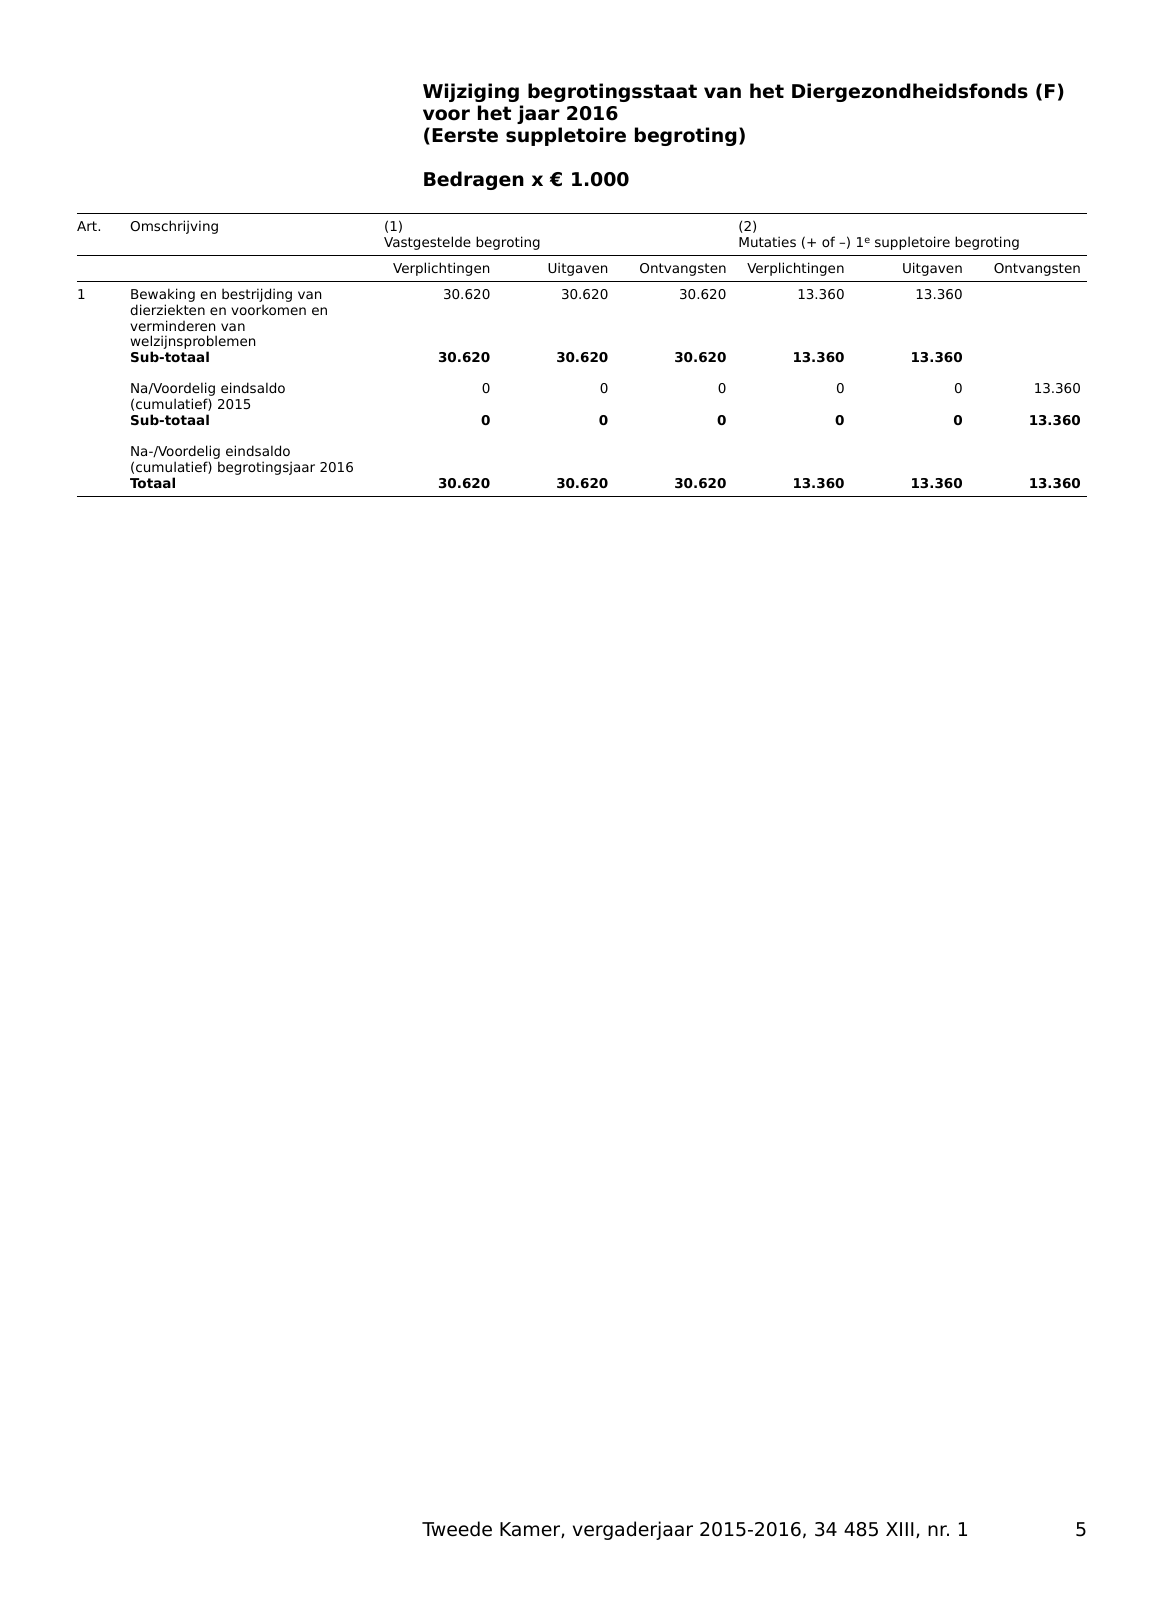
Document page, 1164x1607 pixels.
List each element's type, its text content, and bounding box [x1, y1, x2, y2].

table_cell 13.360 [969, 476, 1087, 496]
text Wijziging begrotingsstaat van het Diergezondheidsfonds (F) voor het jaar 2016 [422, 81, 1087, 125]
text Bedragen x € 1.000 [422, 169, 1087, 191]
table_cell 30.620 [496, 282, 614, 350]
table_cell Totaal [124, 476, 378, 496]
table_cell Ontvangsten [614, 256, 732, 281]
table_cell 30.620 [614, 282, 732, 350]
table_cell 30.620 [614, 350, 732, 366]
table_cell Verplichtingen [732, 256, 850, 281]
table_cell [969, 282, 1087, 350]
table_cell [969, 366, 1087, 381]
table_cell [77, 256, 124, 281]
table_cell 13.360 [732, 350, 850, 366]
table_cell 0 [496, 381, 614, 413]
table_cell [77, 381, 124, 413]
table_cell 30.620 [496, 350, 614, 366]
table_cell Sub-totaal [124, 413, 378, 428]
table_cell [732, 429, 850, 444]
table_cell Na/Voordelig eindsaldo (cumulatief) 2015 [124, 381, 378, 413]
table_cell [850, 366, 968, 381]
table_cell [614, 429, 732, 444]
table_cell 1 [77, 282, 124, 350]
table_cell [378, 429, 496, 444]
table_cell Verplichtingen [378, 256, 496, 281]
table_cell [732, 366, 850, 381]
table_cell [850, 444, 968, 476]
table_cell 0 [732, 413, 850, 428]
table_cell [496, 444, 614, 476]
table_cell [969, 429, 1087, 444]
table_cell Ontvangsten [969, 256, 1087, 281]
table_cell 0 [850, 413, 968, 428]
table_header Art. [77, 214, 124, 255]
table_cell Uitgaven [496, 256, 614, 281]
table_cell 30.620 [614, 476, 732, 496]
table_cell 30.620 [496, 476, 614, 496]
table_cell Bewaking en bestrijding van dierziekten en voorkomen en verminderen van welzijnsproblemen [124, 282, 378, 350]
table_cell 13.360 [969, 381, 1087, 413]
table_cell [77, 476, 124, 496]
table_cell [77, 366, 124, 381]
table_cell 0 [614, 381, 732, 413]
table_header (1) Vastgestelde begroting [378, 214, 732, 255]
table_cell [614, 366, 732, 381]
table_cell [77, 444, 124, 476]
table_cell 13.360 [850, 476, 968, 496]
table_cell 30.620 [378, 282, 496, 350]
table_cell [77, 413, 124, 428]
table_cell 30.620 [378, 350, 496, 366]
table_cell [124, 366, 378, 381]
table_cell [124, 256, 378, 281]
table_cell 13.360 [732, 282, 850, 350]
table_cell [378, 366, 496, 381]
table_cell 13.360 [969, 413, 1087, 428]
table_cell [124, 429, 378, 444]
table_cell Uitgaven [850, 256, 968, 281]
table_cell 13.360 [732, 476, 850, 496]
table_cell [77, 350, 124, 366]
table_cell 0 [850, 381, 968, 413]
table_cell 30.620 [378, 476, 496, 496]
table_cell [969, 444, 1087, 476]
table_cell 0 [378, 413, 496, 428]
table_cell 0 [732, 381, 850, 413]
table_header (2) Mutaties (+ of –) 1e suppletoire begroting [732, 214, 1087, 255]
table_cell [378, 444, 496, 476]
table_cell [850, 429, 968, 444]
table_cell 0 [378, 381, 496, 413]
table_cell 13.360 [850, 282, 968, 350]
table_cell 0 [614, 413, 732, 428]
table_cell [496, 429, 614, 444]
table_cell [732, 444, 850, 476]
table_cell [77, 429, 124, 444]
table_cell Sub-totaal [124, 350, 378, 366]
table_header Omschrijving [124, 214, 378, 255]
table_cell Na-/Voordelig eindsaldo (cumulatief) begrotingsjaar 2016 [124, 444, 378, 476]
table_cell 0 [496, 413, 614, 428]
text (Eerste suppletoire begroting) [422, 125, 1087, 147]
table_cell 13.360 [850, 350, 968, 366]
table_cell [614, 444, 732, 476]
table_cell [496, 366, 614, 381]
table_cell [969, 350, 1087, 366]
